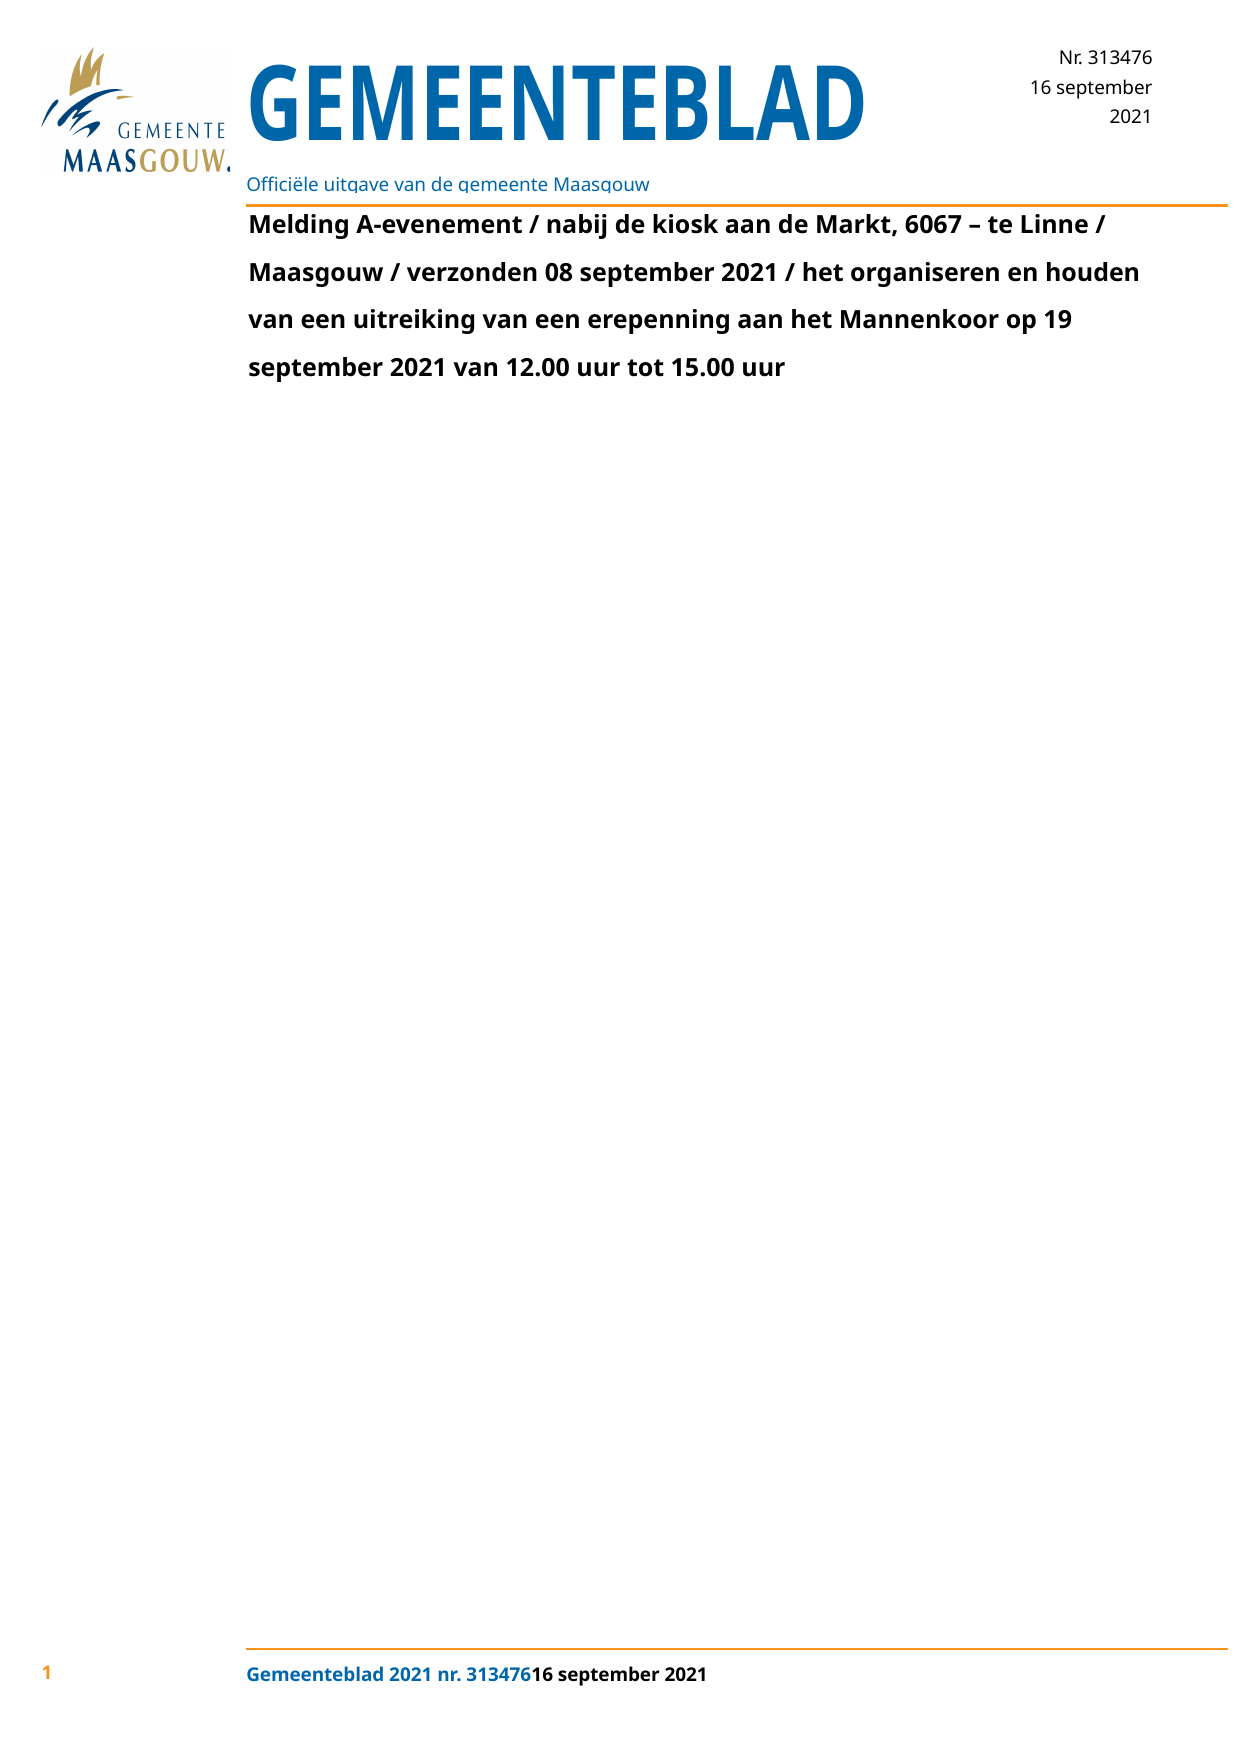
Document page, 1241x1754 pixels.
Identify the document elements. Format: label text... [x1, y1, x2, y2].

text Melding A-evenement / nabij de kiosk aan de Markt, 6067 – te Linne / Maasgouw / verzonden 08 september 2021 / het organiseren en houden van een uitreiking van een erepenning aan het Mannenkoor op 19 september 2021 van 12.00 uur tot 15.00 uur [248, 207, 1152, 384]
picture [41, 47, 231, 172]
